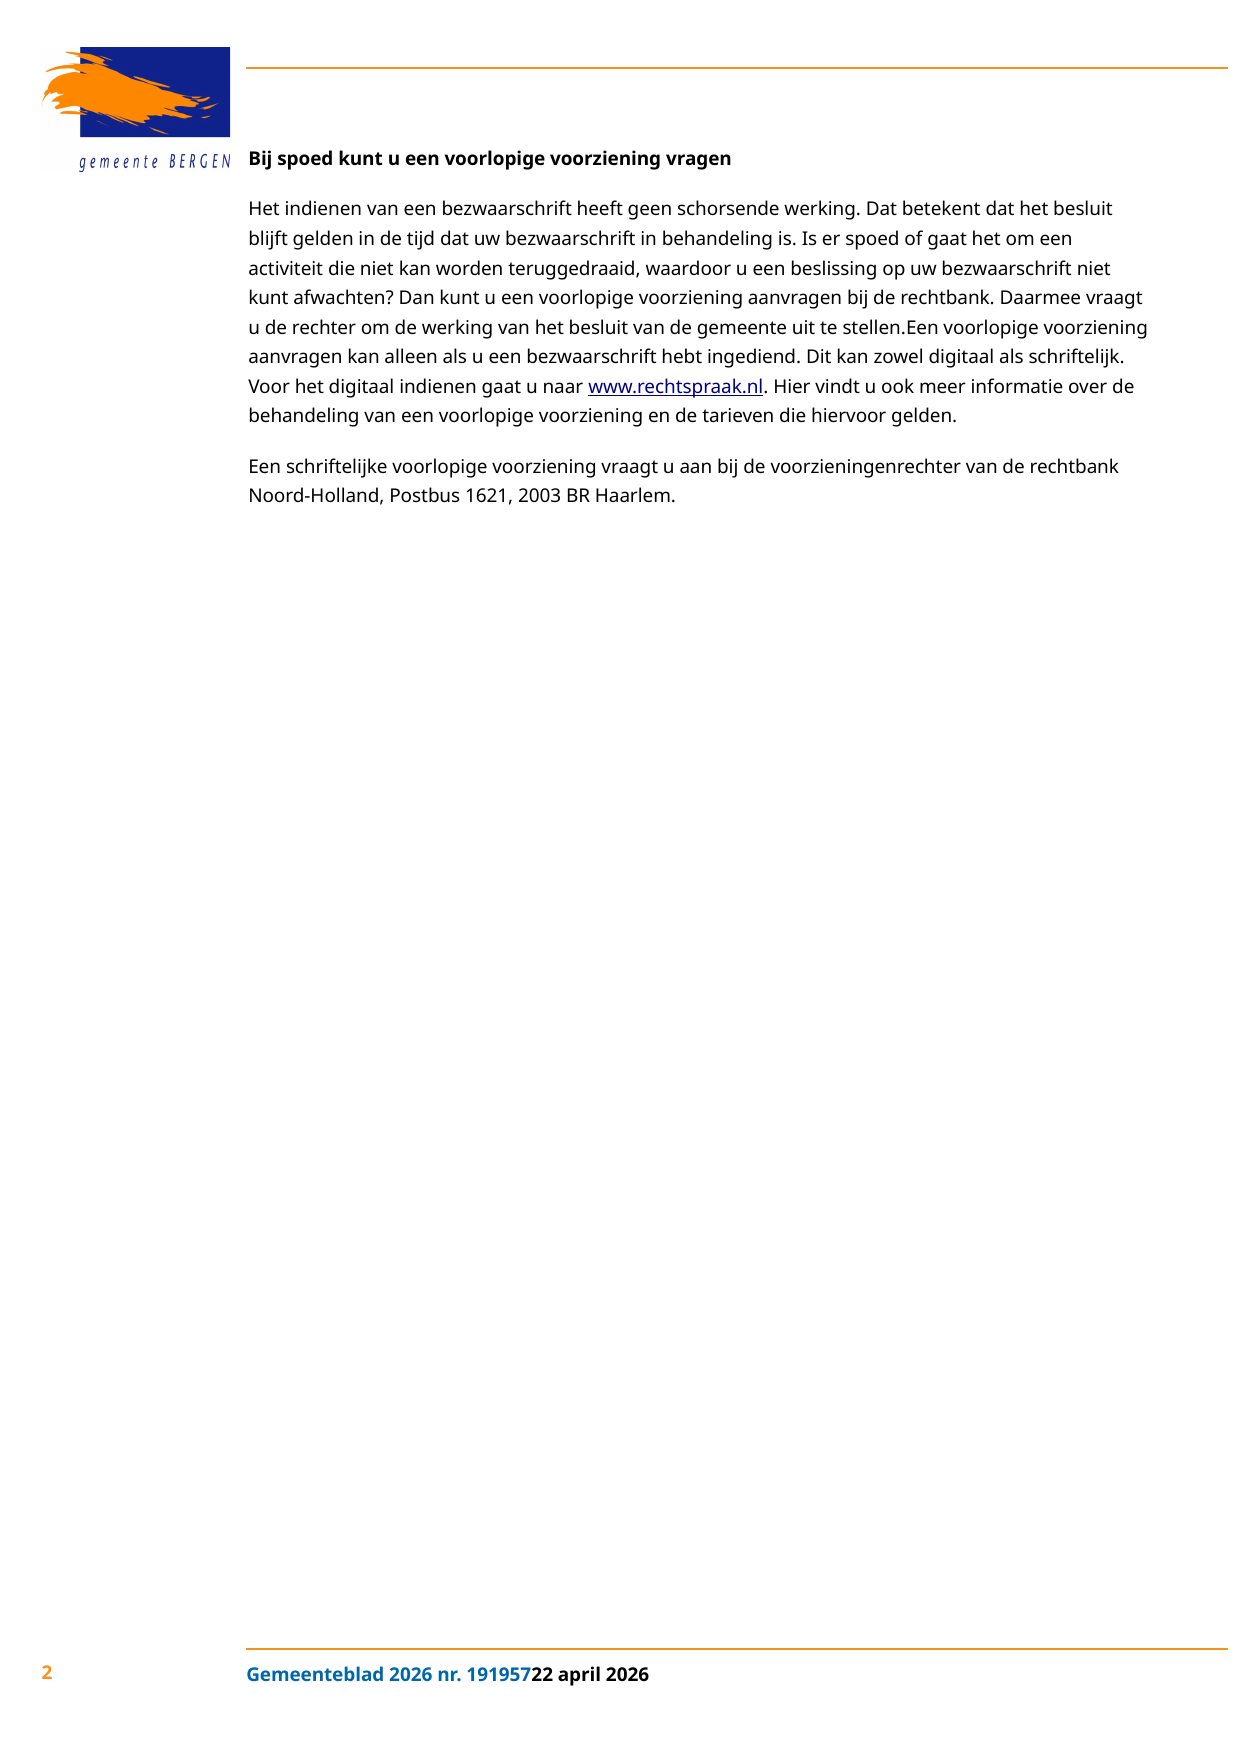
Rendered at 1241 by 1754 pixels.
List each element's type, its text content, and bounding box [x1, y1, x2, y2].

picture [41, 47, 231, 172]
text Bij spoed kunt u een voorlopige voorziening vragen [248, 145, 1152, 171]
text Het indienen van een bezwaarschrift heeft geen schorsende werking. Dat betekent dat het besluit blijft gelden in de tijd dat uw bezwaarschrift in behandeling is. Is er spoed of gaat het om een activiteit die niet kan worden teruggedraaid, waardoor u een beslissing op uw bezwaarschrift niet kunt afwachten? Dan kunt u een voorlopige voorziening aanvragen bij de rechtbank. Daarmee vraagt u de rechter om de werking van het besluit van de gemeente uit te stellen.Een voorlopige voorziening aanvragen kan alleen als u een bezwaarschrift hebt ingediend. Dit kan zowel digitaal als schriftelijk. Voor het digitaal indienen gaat u naar www.rechtspraak.nl. Hier vindt u ook meer informatie over de behandeling van een voorlopige voorziening en de tarieven die hiervoor gelden. [248, 196, 1152, 428]
text Een schriftelijke voorlopige voorziening vraagt u aan bij de voorzieningenrechter van de rechtbank Noord-Holland, Postbus 1621, 2003 BR Haarlem. [248, 453, 1152, 508]
